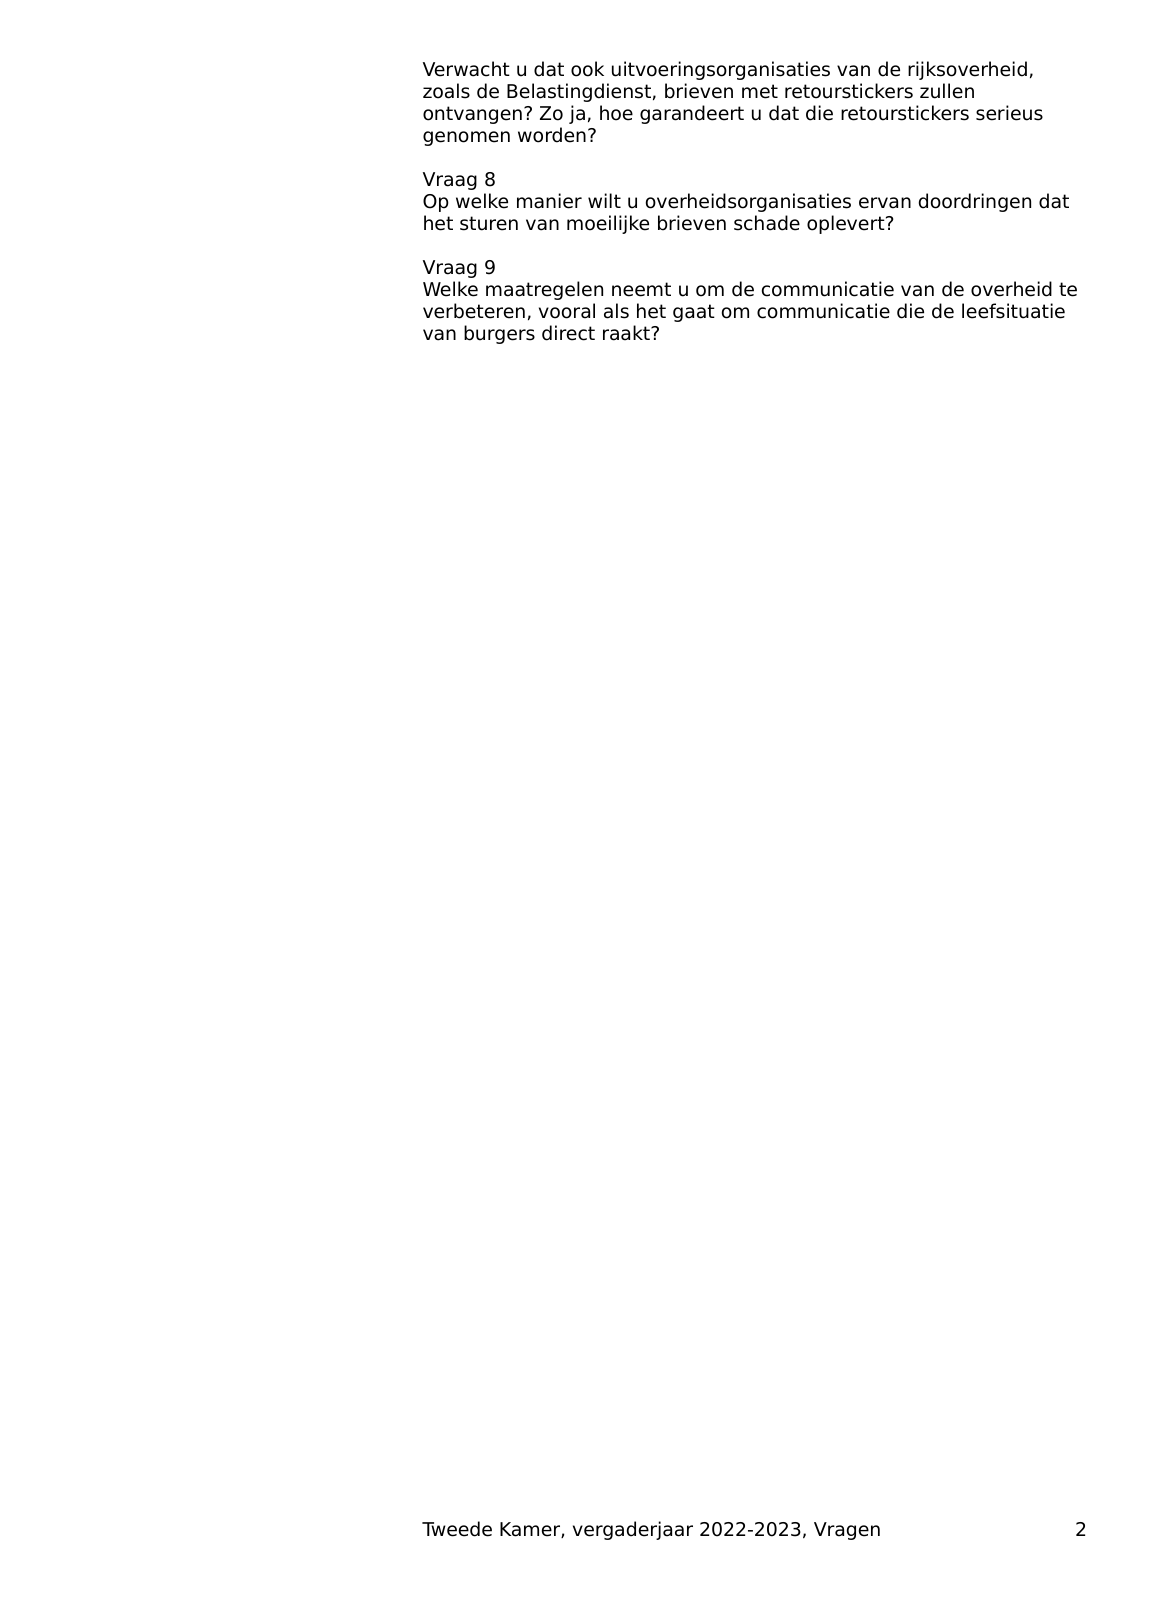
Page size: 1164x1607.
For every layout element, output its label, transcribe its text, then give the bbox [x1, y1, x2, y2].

text Op welke manier wilt u overheidsorganisaties ervan doordringen dat het sturen van moeilijke brieven schade oplevert? [422, 191, 1087, 235]
text Welke maatregelen neemt u om de communicatie van de overheid te verbeteren, vooral als het gaat om communicatie die de leefsituatie van burgers direct raakt? [422, 279, 1087, 345]
text Verwacht u dat ook uitvoeringsorganisaties van de rijksoverheid, zoals de Belastingdienst, brieven met retourstickers zullen ontvangen? Zo ja, hoe garandeert u dat die retourstickers serieus genomen worden? [422, 59, 1087, 147]
text Vraag 8 [422, 169, 1087, 191]
text Vraag 9 [422, 257, 1087, 279]
